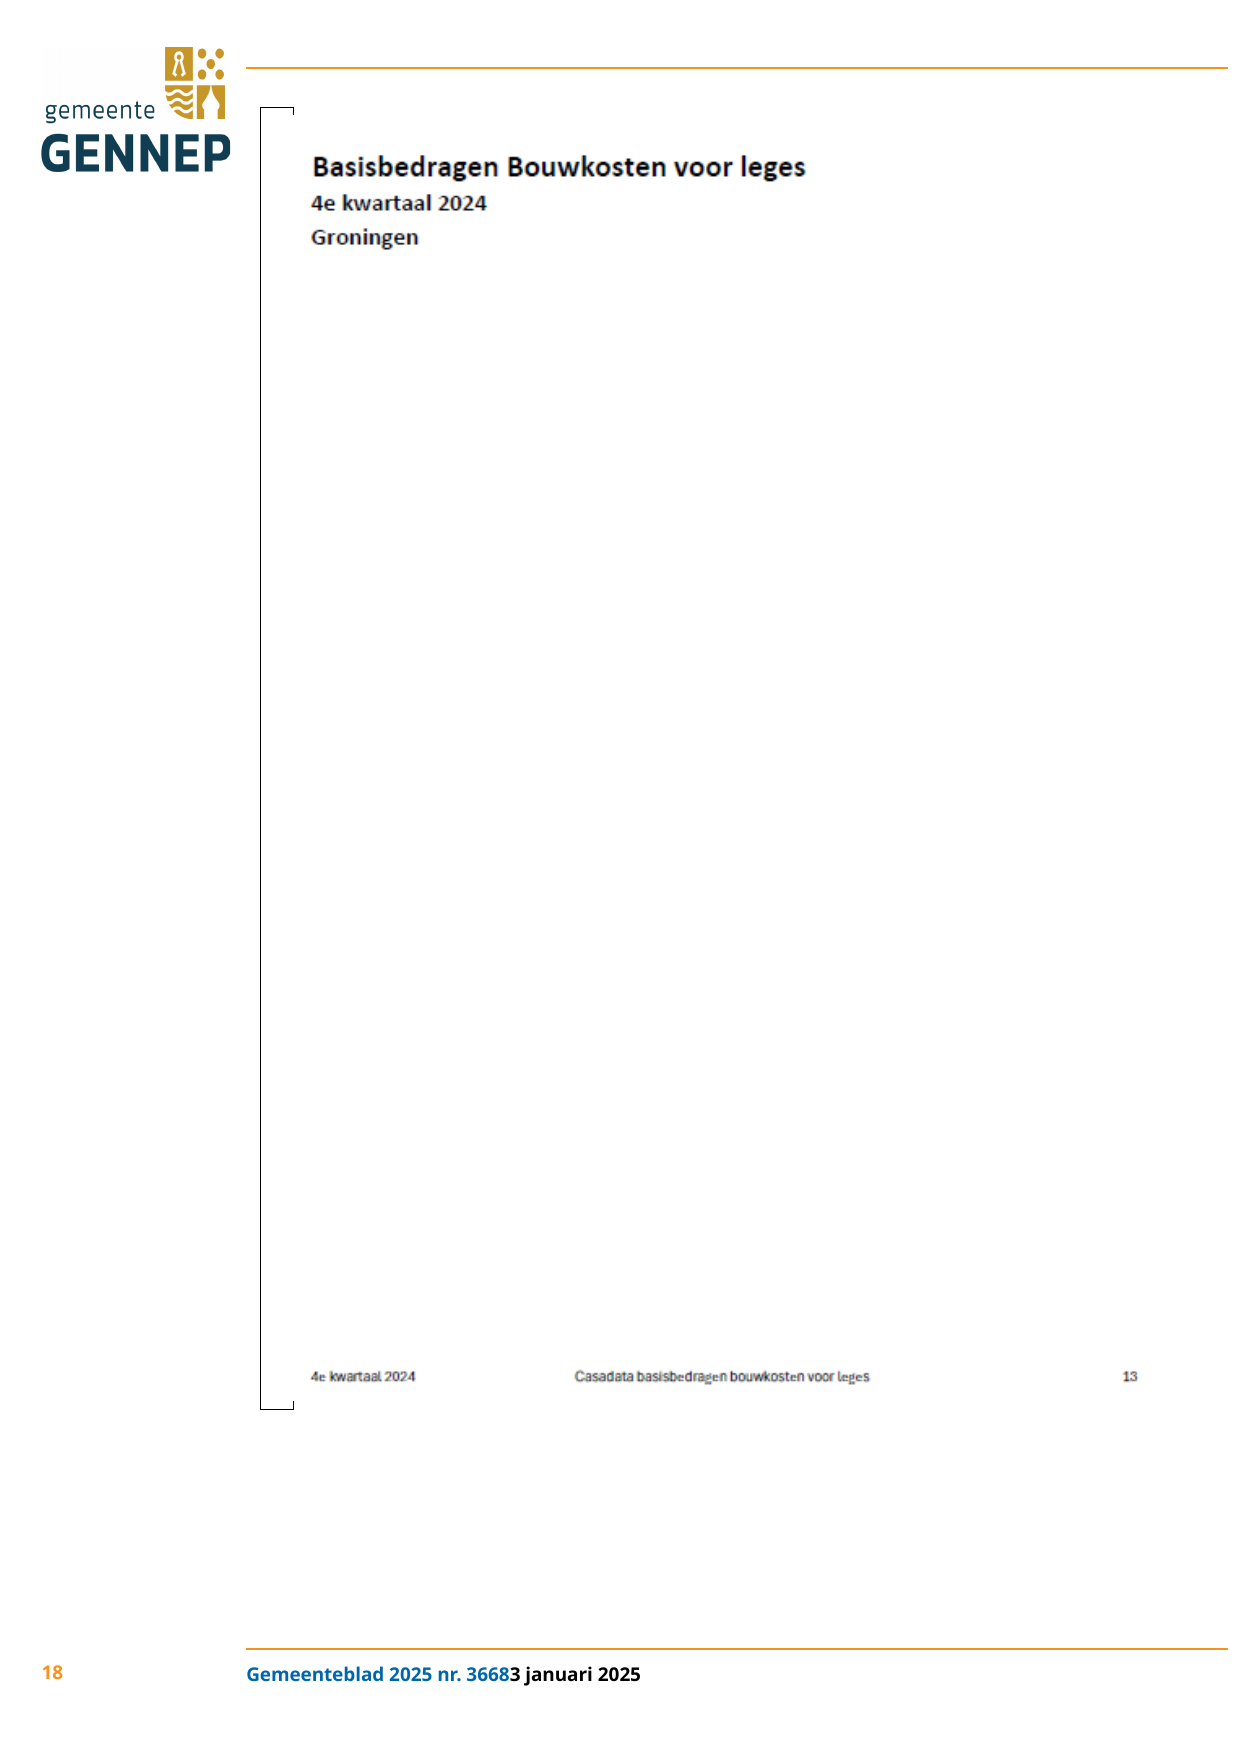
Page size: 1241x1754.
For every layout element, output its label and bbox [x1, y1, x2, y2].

picture [268, 115, 1173, 1401]
picture [41, 47, 231, 172]
